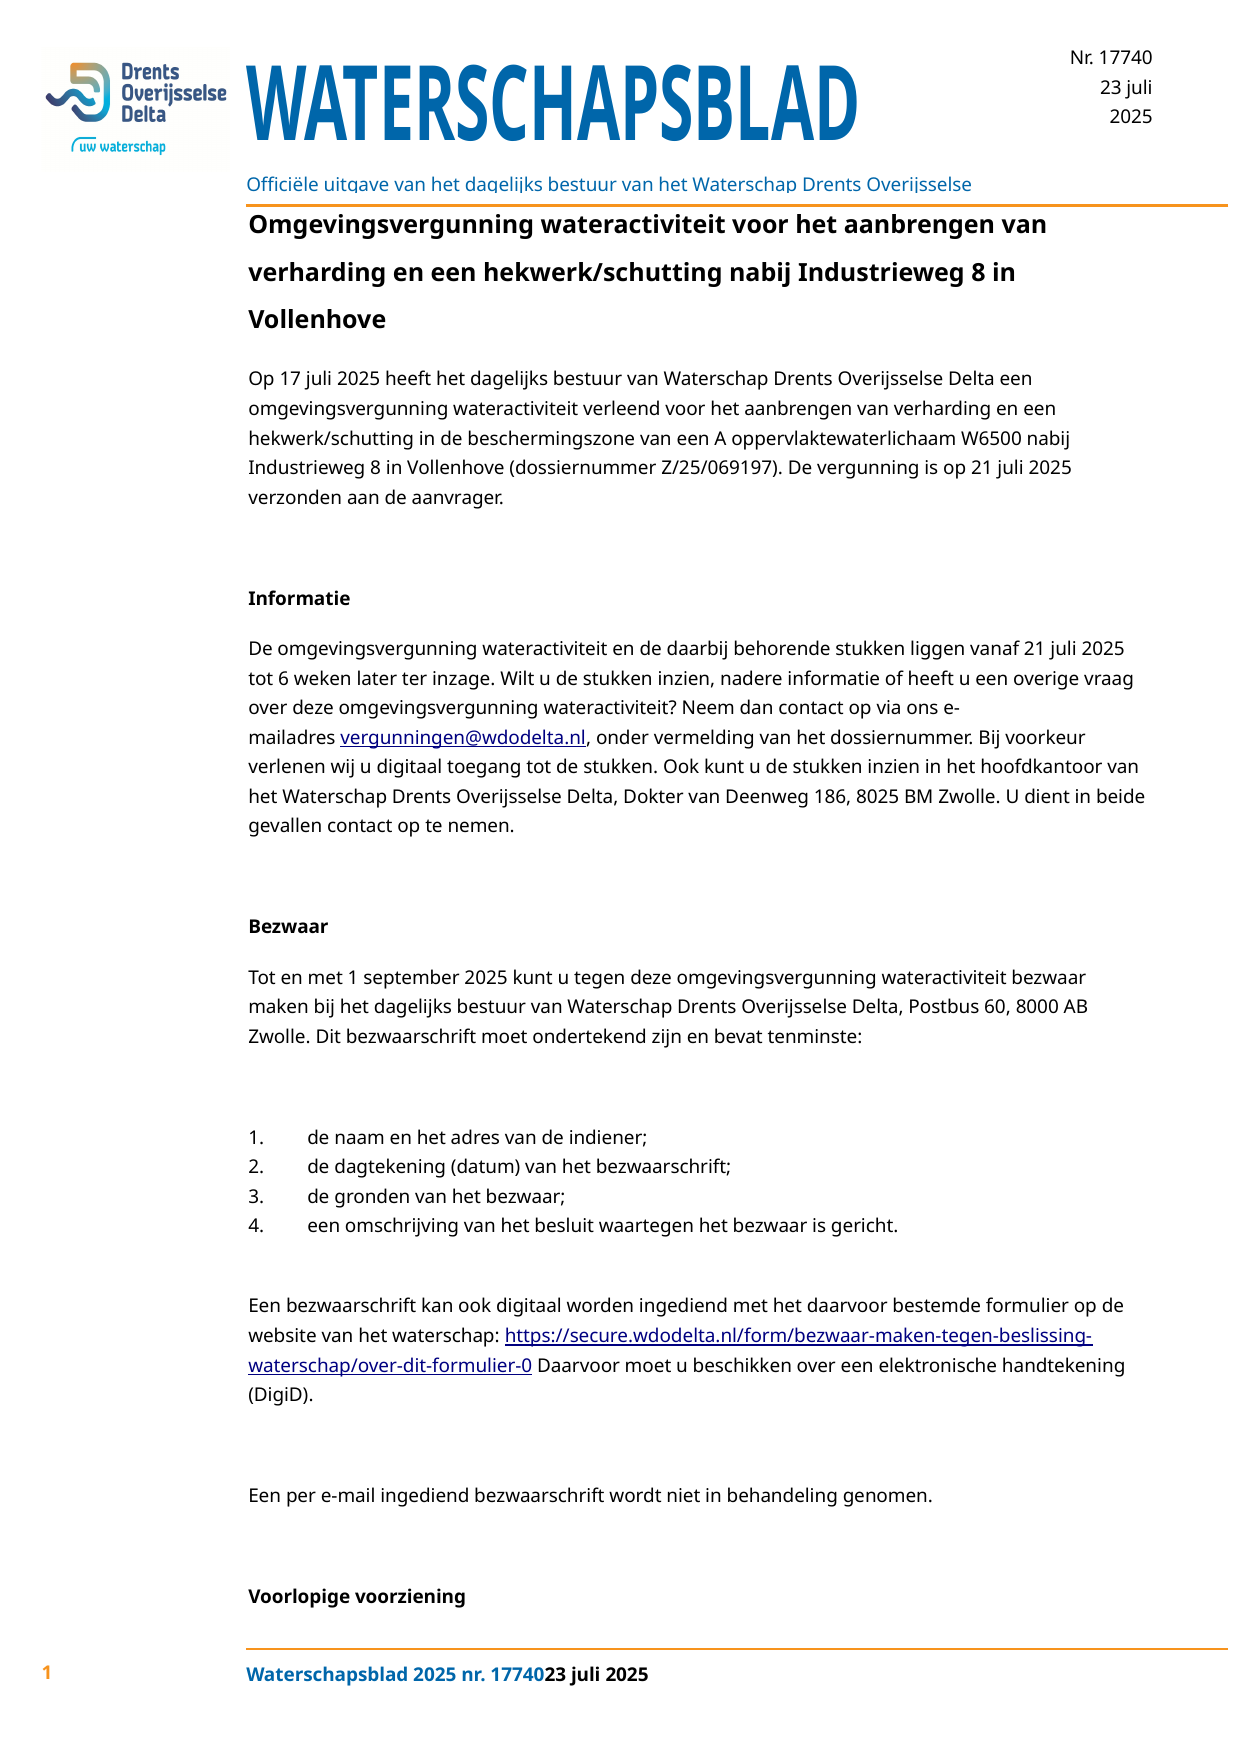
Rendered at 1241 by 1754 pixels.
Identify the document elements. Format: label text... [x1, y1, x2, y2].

list de naam en het adres van de indiener; [248, 1124, 1152, 1149]
list de gronden van het bezwaar; [248, 1183, 1152, 1209]
text Een bezwaarschrift kan ook digitaal worden ingediend met het daarvoor bestemde formulier op de website van het waterschap: https://secure.wdodelta.nl/form/bezwaar-maken-tegen-beslissing-waterschap/over-dit-formulier-0 Daarvoor moet u beschikken over een elektronische handtekening (DigiD). [248, 1293, 1152, 1407]
text Een per e-mail ingediend bezwaarschrift wordt niet in behandeling genomen. [248, 1482, 1152, 1508]
text Omgevingsvergunning wateractiviteit voor het aanbrengen van verharding en een hekwerk/schutting nabij Industrieweg 8 in Vollenhove [248, 207, 1152, 336]
picture [41, 47, 231, 172]
list de dagtekening (datum) van het bezwaarschrift; [248, 1153, 1152, 1179]
text De omgevingsvergunning wateractiviteit en de daarbij behorende stukken liggen vanaf 21 juli 2025 tot 6 weken later ter inzage. Wilt u de stukken inzien, nadere informatie of heeft u een overige vraag over deze omgevingsvergunning wateractiviteit? Neem dan contact op via ons e-mailadres vergunningen@wdodelta.nl, onder vermelding van het dossiernummer. Bij voorkeur verlenen wij u digitaal toegang tot de stukken. Ook kunt u de stukken inzien in het hoofdkantoor van het Waterschap Drents Overijsselse Delta, Dokter van Deenweg 186, 8025 BM Zwolle. U dient in beide gevallen contact op te nemen. [248, 635, 1152, 838]
text Op 17 juli 2025 heeft het dagelijks bestuur van Waterschap Drents Overijsselse Delta een omgevingsvergunning wateractiviteit verleend voor het aanbrengen van verharding en een hekwerk/schutting in de beschermingszone van een A oppervlaktewaterlichaam W6500 nabij Industrieweg 8 in Vollenhove (dossiernummer Z/25/069197). De vergunning is op 21 juli 2025 verzonden aan de aanvrager. [248, 366, 1152, 509]
text Bezwaar [248, 913, 1152, 939]
text Voorlopige voorziening [248, 1583, 1152, 1609]
list een omschrijving van het besluit waartegen het bezwaar is gericht. [248, 1213, 1152, 1238]
text Tot en met 1 september 2025 kunt u tegen deze omgevingsvergunning wateractiviteit bezwaar maken bij het dagelijks bestuur van Waterschap Drents Overijsselse Delta, Postbus 60, 8000 AB Zwolle. Dit bezwaarschrift moet ondertekend zijn en bevat tenminste: [248, 964, 1152, 1049]
text Informatie [248, 585, 1152, 610]
